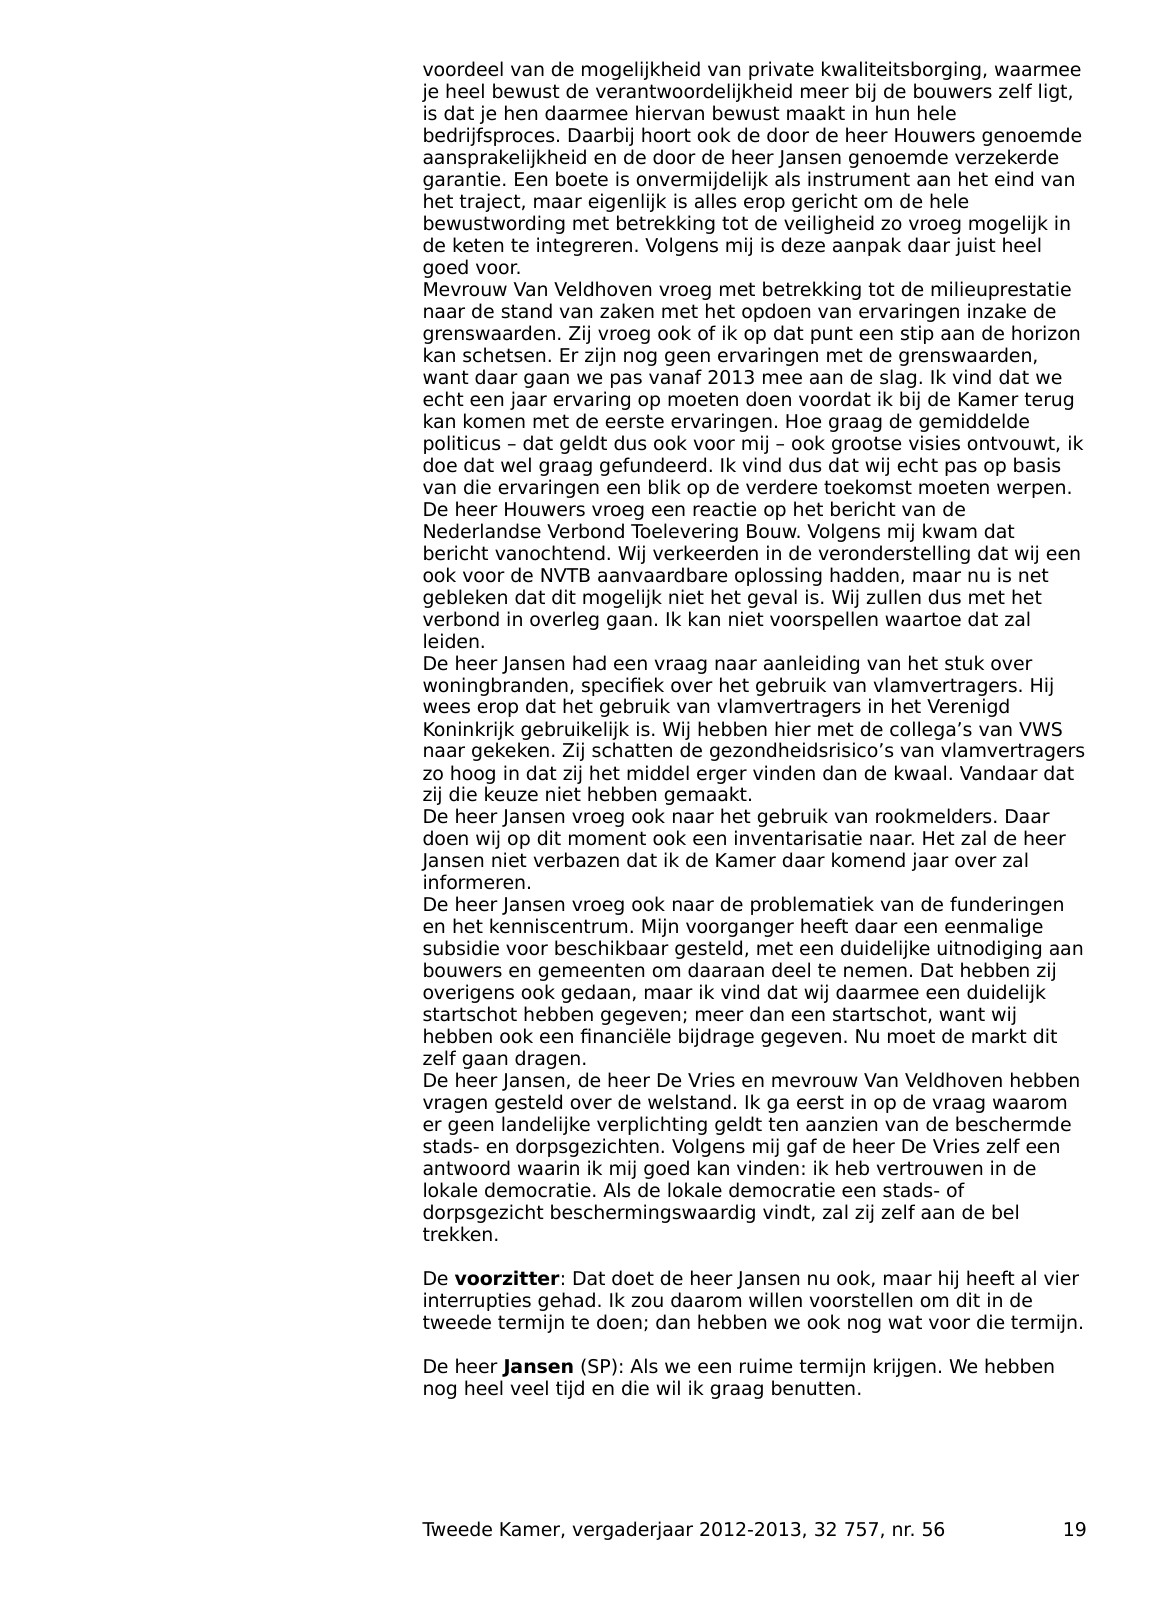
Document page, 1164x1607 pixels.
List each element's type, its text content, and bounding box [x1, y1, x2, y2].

text De heer Jansen (SP): Als we een ruime termijn krijgen. We hebben nog heel veel tijd en die wil ik graag benutten. [422, 1356, 1087, 1400]
text De heer Jansen, de heer De Vries en mevrouw Van Veldhoven hebben vragen gesteld over de welstand. Ik ga eerst in op de vraag waarom er geen landelijke verplichting geldt ten aanzien van de beschermde stads- en dorpsgezichten. Volgens mij gaf de heer De Vries zelf een antwoord waarin ik mij goed kan vinden: ik heb vertrouwen in de lokale democratie. Als de lokale democratie een stads- of dorpsgezicht beschermingswaardig vindt, zal zij zelf aan de bel trekken. [422, 1070, 1087, 1246]
text De heer Jansen had een vraag naar aanleiding van het stuk over woningbranden, specifiek over het gebruik van vlamvertragers. Hij wees erop dat het gebruik van vlamvertragers in het Verenigd Koninkrijk gebruikelijk is. Wij hebben hier met de collega’s van VWS naar gekeken. Zij schatten de gezondheidsrisico’s van vlamvertragers zo hoog in dat zij het middel erger vinden dan de kwaal. Vandaar dat zij die keuze niet hebben gemaakt. [422, 652, 1087, 806]
text De heer Jansen vroeg ook naar het gebruik van rookmelders. Daar doen wij op dit moment ook een inventarisatie naar. Het zal de heer Jansen niet verbazen dat ik de Kamer daar komend jaar over zal informeren. [422, 806, 1087, 894]
text voordeel van de mogelijkheid van private kwaliteitsborging, waarmee je heel bewust de verantwoordelijkheid meer bij de bouwers zelf ligt, is dat je hen daarmee hiervan bewust maakt in hun hele bedrijfsproces. Daarbij hoort ook de door de heer Houwers genoemde aansprakelijkheid en de door de heer Jansen genoemde verzekerde garantie. Een boete is onvermijdelijk als instrument aan het eind van het traject, maar eigenlijk is alles erop gericht om de hele bewustwording met betrekking tot de veiligheid zo vroeg mogelijk in de keten te integreren. Volgens mij is deze aanpak daar juist heel goed voor. [422, 59, 1087, 279]
text De heer Houwers vroeg een reactie op het bericht van de Nederlandse Verbond Toelevering Bouw. Volgens mij kwam dat bericht vanochtend. Wij verkeerden in de veronderstelling dat wij een ook voor de NVTB aanvaardbare oplossing hadden, maar nu is net gebleken dat dit mogelijk niet het geval is. Wij zullen dus met het verbond in overleg gaan. Ik kan niet voorspellen waartoe dat zal leiden. [422, 499, 1087, 652]
text De heer Jansen vroeg ook naar de problematiek van de funderingen en het kenniscentrum. Mijn voorganger heeft daar een eenmalige subsidie voor beschikbaar gesteld, met een duidelijke uitnodiging aan bouwers en gemeenten om daaraan deel te nemen. Dat hebben zij overigens ook gedaan, maar ik vind dat wij daarmee een duidelijk startschot hebben gegeven; meer dan een startschot, want wij hebben ook een financiële bijdrage gegeven. Nu moet de markt dit zelf gaan dragen. [422, 894, 1087, 1070]
text De voorzitter: Dat doet de heer Jansen nu ook, maar hij heeft al vier interrupties gehad. Ik zou daarom willen voorstellen om dit in de tweede termijn te doen; dan hebben we ook nog wat voor die termijn. [422, 1268, 1087, 1334]
text Mevrouw Van Veldhoven vroeg met betrekking tot de milieuprestatie naar de stand van zaken met het opdoen van ervaringen inzake de grenswaarden. Zij vroeg ook of ik op dat punt een stip aan de horizon kan schetsen. Er zijn nog geen ervaringen met de grenswaarden, want daar gaan we pas vanaf 2013 mee aan de slag. Ik vind dat we echt een jaar ervaring op moeten doen voordat ik bij de Kamer terug kan komen met de eerste ervaringen. Hoe graag de gemiddelde politicus – dat geldt dus ook voor mij – ook grootse visies ontvouwt, ik doe dat wel graag gefundeerd. Ik vind dus dat wij echt pas op basis van die ervaringen een blik op de verdere toekomst moeten werpen. [422, 279, 1087, 499]
